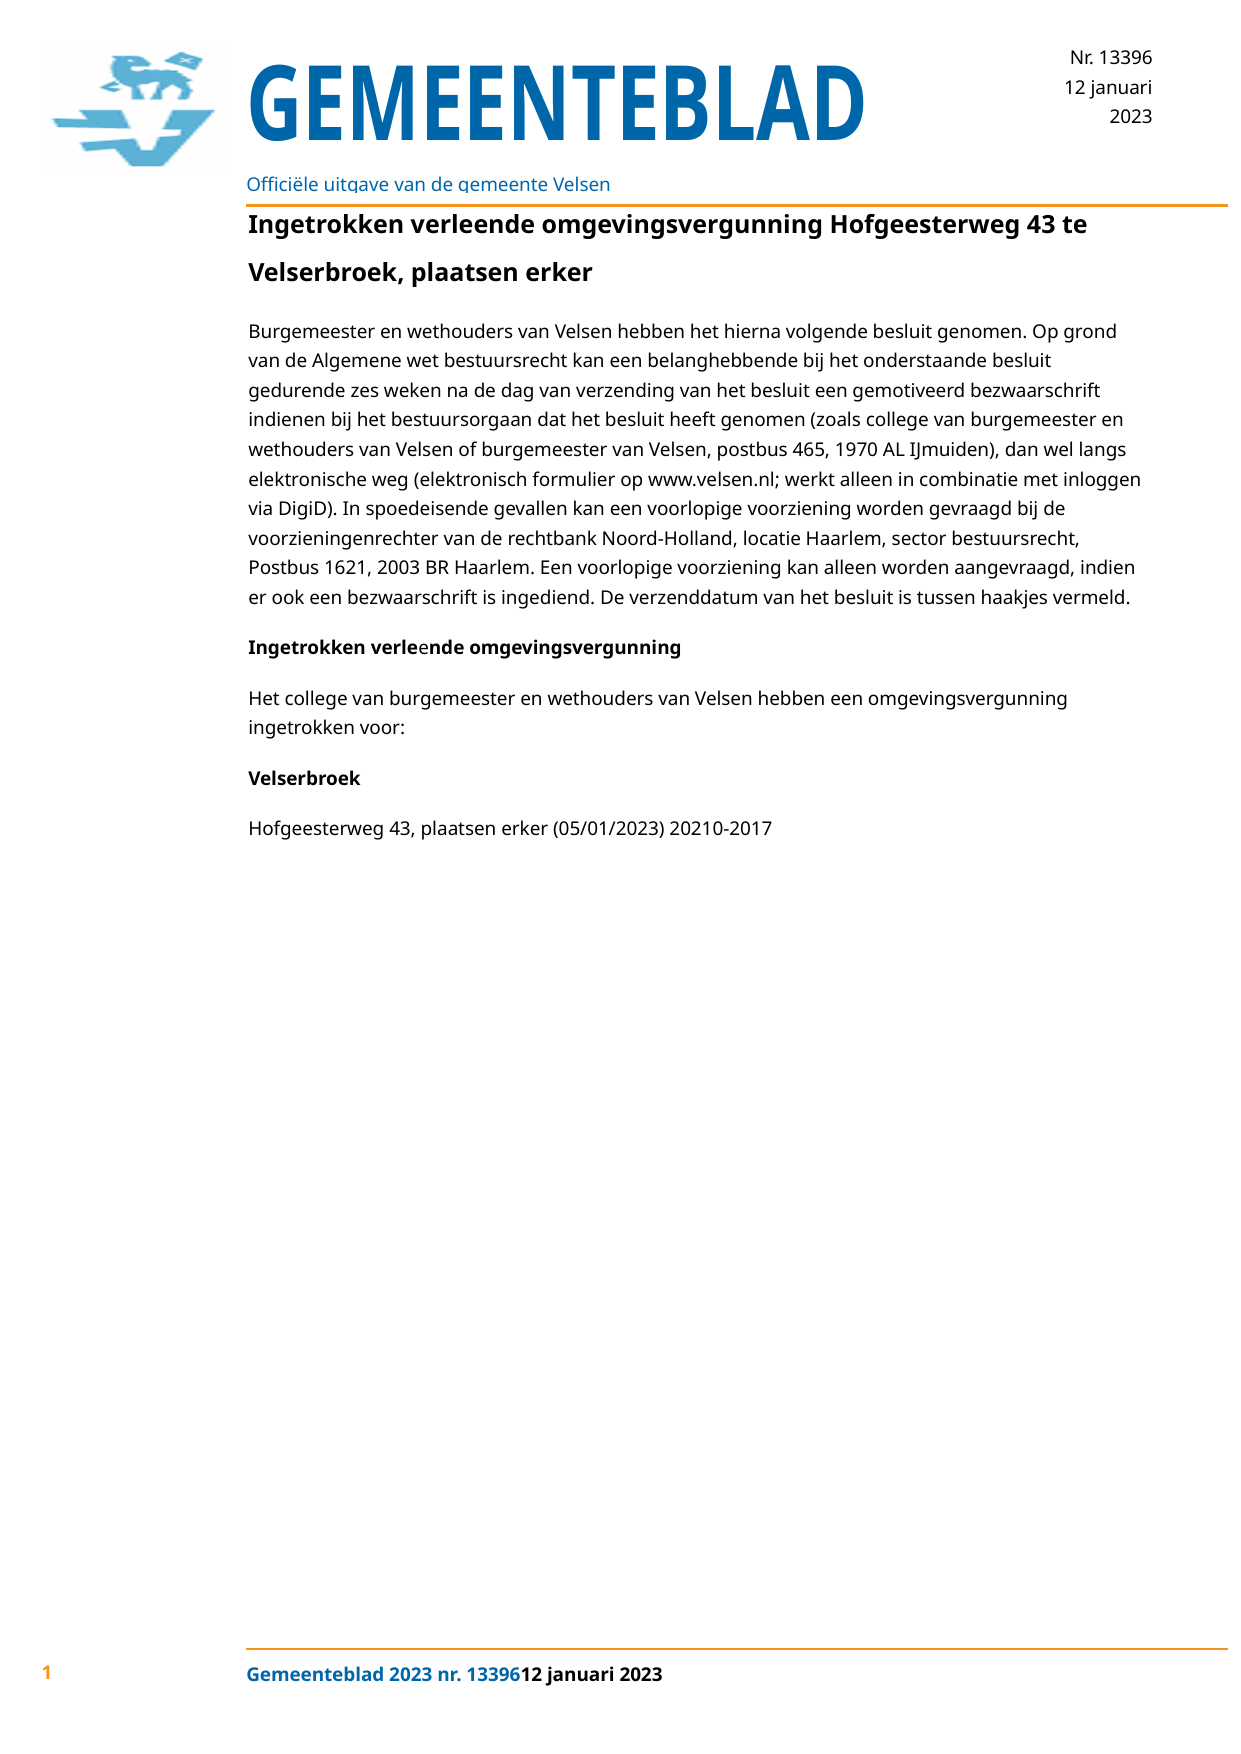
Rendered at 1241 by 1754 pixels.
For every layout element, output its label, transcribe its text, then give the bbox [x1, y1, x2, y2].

picture [41, 47, 231, 172]
text Het college van burgemeester en wethouders van Velsen hebben een omgevingsvergunning ingetrokken voor: [248, 685, 1152, 740]
text Ingetrokken verleende omgevingsvergunning [248, 634, 1152, 660]
text Burgemeester en wethouders van Velsen hebben het hierna volgende besluit genomen. Op grond van de Algemene wet bestuursrecht kan een belanghebbende bij het onderstaande besluit gedurende zes weken na de dag van verzending van het besluit een gemotiveerd bezwaarschrift indienen bij het bestuursorgaan dat het besluit heeft genomen (zoals college van burgemeester en wethouders van Velsen of burgemeester van Velsen, postbus 465, 1970 AL IJmuiden), dan wel langs elektronische weg (elektronisch formulier op www.velsen.nl; werkt alleen in combinatie met inloggen via DigiD). In spoedeisende gevallen kan een voorlopige voorziening worden gevraagd bij de voorzieningenrechter van de rechtbank Noord-Holland, locatie Haarlem, sector bestuursrecht, Postbus 1621, 2003 BR Haarlem. Een voorlopige voorziening kan alleen worden aangevraagd, indien er ook een bezwaarschrift is ingediend. De verzenddatum van het besluit is tussen haakjes vermeld. [248, 318, 1152, 610]
text Hofgeesterweg 43, plaatsen erker (05/01/2023) 20210-2017 [248, 815, 1152, 841]
text Velserbroek [248, 765, 1152, 791]
text Ingetrokken verleende omgevingsvergunning Hofgeesterweg 43 te Velserbroek, plaatsen erker [248, 207, 1152, 288]
